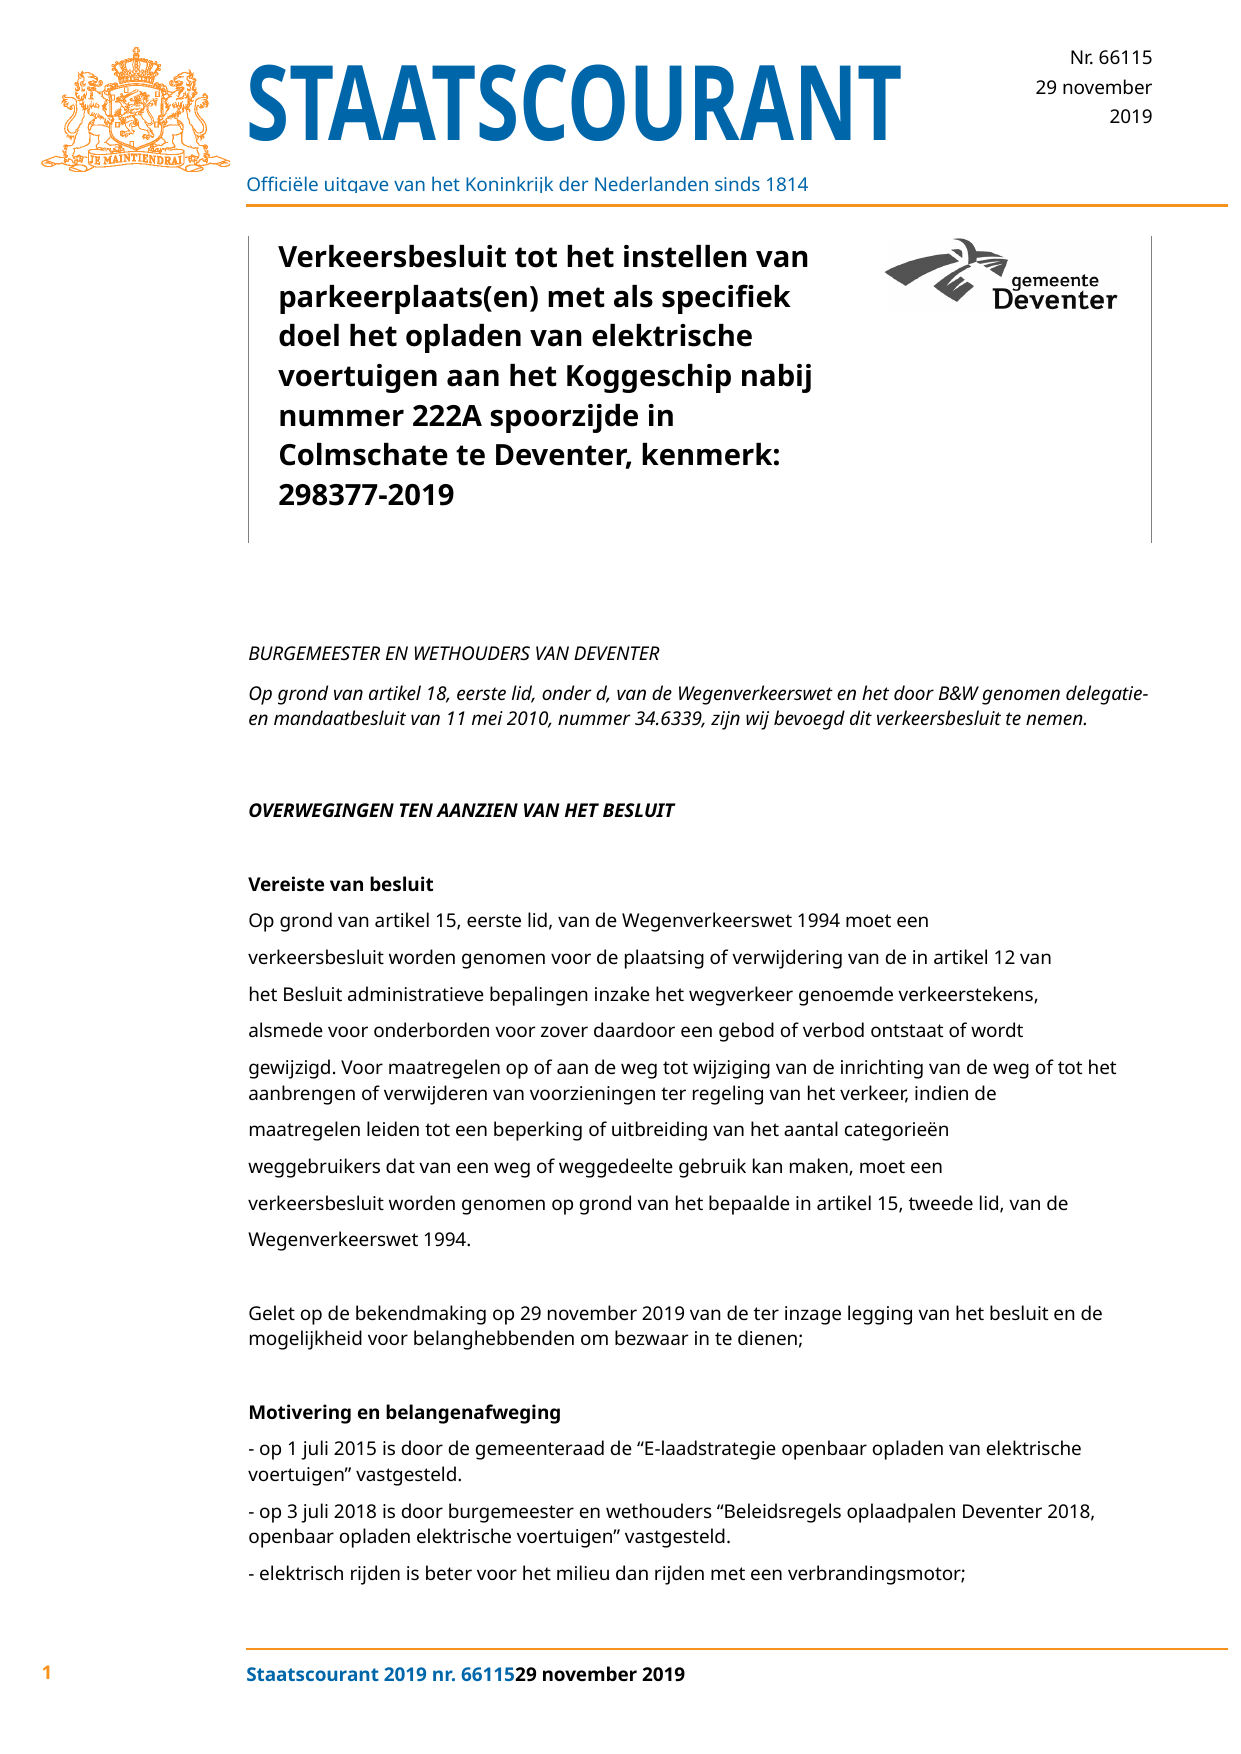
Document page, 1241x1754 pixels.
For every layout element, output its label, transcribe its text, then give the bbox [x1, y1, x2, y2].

picture [882, 236, 1119, 311]
text Gelet op de bekendmaking op 29 november 2019 van de ter inzage legging van het besluit en de mogelijkheid voor belanghebbenden om bezwaar in te dienen; [248, 1300, 1152, 1351]
text - op 1 juli 2015 is door de gemeenteraad de “E-laadstrategie openbaar opladen van elektrische voertuigen” vastgesteld. [248, 1436, 1152, 1487]
text verkeersbesluit worden genomen voor de plaatsing of verwijdering van de in artikel 12 van [248, 944, 1152, 970]
picture [41, 47, 231, 172]
table_header Verkeersbesluit tot het instellen van parkeerplaats(en) met als specifiek doel het opladen van elektrische voertuigen aan het Koggeschip nabij nummer 222A spoorzijde in Colmschate te Deventer, kenmerk: 298377-2019 [249, 236, 850, 543]
text BURGEMEESTER EN WETHOUDERS VAN DEVENTER [248, 640, 1152, 666]
text Op grond van artikel 18, eerste lid, onder d, van de Wegenverkeerswet en het door B&W genomen delegatie- en mandaatbesluit van 11 mei 2010, nummer 34.6339, zijn wij bevoegd dit verkeersbesluit te nemen. [248, 680, 1152, 731]
text OVERWEGINGEN TEN AANZIEN VAN HET BESLUIT [248, 797, 1152, 823]
text - op 3 juli 2018 is door burgemeester en wethouders “Beleidsregels oplaadpalen Deventer 2018, openbaar opladen elektrische voertuigen” vastgesteld. [248, 1498, 1152, 1549]
text verkeersbesluit worden genomen op grond van het bepaalde in artikel 15, tweede lid, van de [248, 1190, 1152, 1216]
text Op grond van artikel 15, eerste lid, van de Wegenverkeerswet 1994 moet een [248, 907, 1152, 933]
text Motivering en belangenafweging [248, 1399, 1152, 1425]
text het Besluit administratieve bepalingen inzake het wegverkeer genoemde verkeerstekens, [248, 981, 1152, 1007]
text maatregelen leiden tot een beperking of uitbreiding van het aantal categorieën [248, 1117, 1152, 1142]
text Wegenverkeerswet 1994. [248, 1227, 1152, 1252]
text alsmede voor onderborden voor zover daardoor een gebod of verbod ontstaat of wordt [248, 1017, 1152, 1043]
table_header [850, 236, 1151, 543]
text weggebruikers dat van een weg of weggedeelte gebruik kan maken, moet een [248, 1153, 1152, 1179]
text - elektrisch rijden is beter voor het milieu dan rijden met een verbrandingsmotor; [248, 1560, 1152, 1586]
text Vereiste van besluit [248, 871, 1152, 897]
text gewijzigd. Voor maatregelen op of aan de weg tot wijziging van de inrichting van de weg of tot het aanbrengen of verwijderen van voorzieningen ter regeling van het verkeer, indien de [248, 1054, 1152, 1106]
